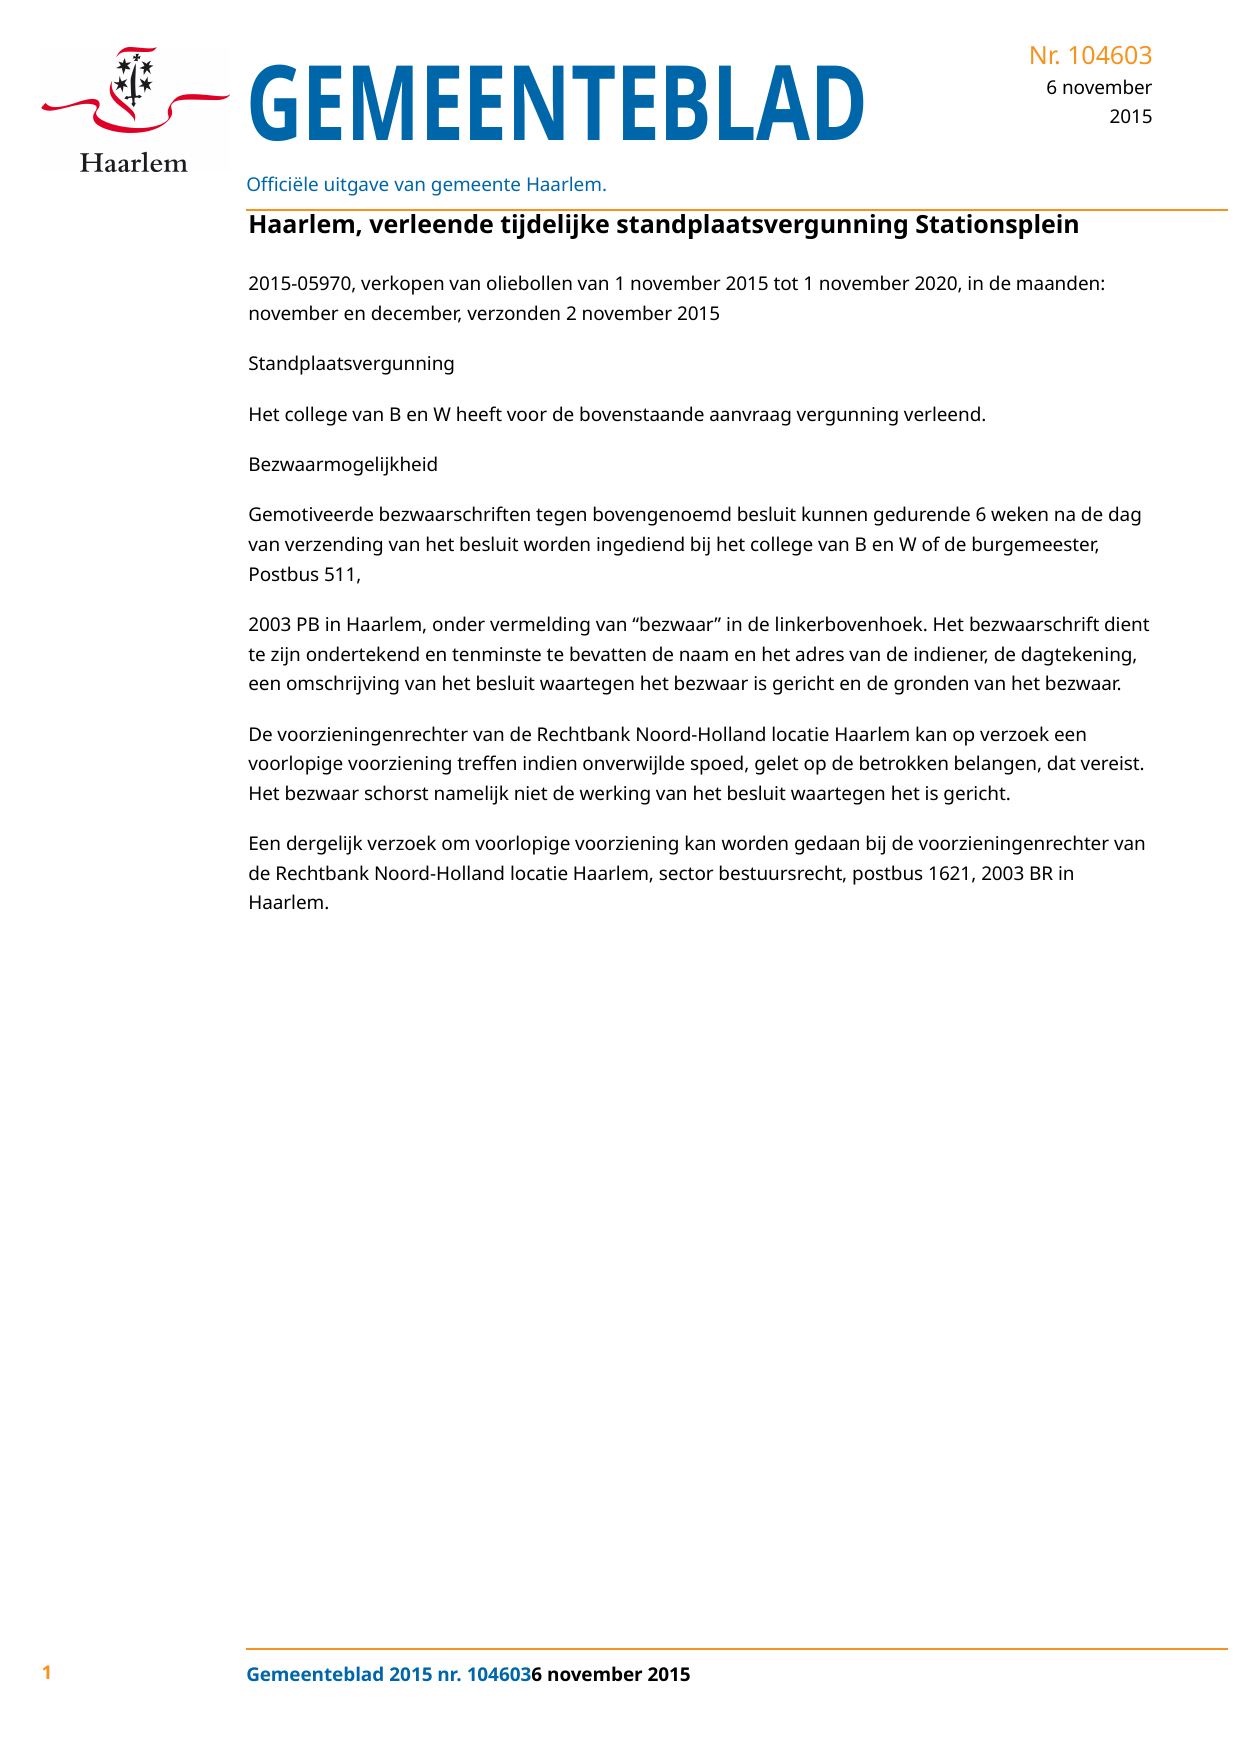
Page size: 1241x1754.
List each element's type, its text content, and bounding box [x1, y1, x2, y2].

picture [41, 47, 231, 172]
text Een dergelijk verzoek om voorlopige voorziening kan worden gedaan bij de voorzieningenrechter van de Rechtbank Noord-Holland locatie Haarlem, sector bestuursrecht, postbus 1621, 2003 BR in Haarlem. [248, 830, 1152, 915]
text 2015-05970, verkopen van oliebollen van 1 november 2015 tot 1 november 2020, in de maanden: november en december, verzonden 2 november 2015 [248, 270, 1152, 326]
text Standplaatsvergunning [248, 350, 1152, 376]
text Haarlem, verleende tijdelijke standplaatsvergunning Stationsplein [248, 211, 1152, 241]
text Bezwaarmogelijkheid [248, 451, 1152, 477]
text 2003 PB in Haarlem, onder vermelding van “bezwaar” in de linkerbovenhoek. Het bezwaarschrift dient te zijn ondertekend en tenminste te bevatten de naam en het adres van de indiener, de dagtekening, een omschrijving van het besluit waartegen het bezwaar is gericht en de gronden van het bezwaar. [248, 611, 1152, 696]
text Gemotiveerde bezwaarschriften tegen bovengenoemd besluit kunnen gedurende 6 weken na de dag van verzending van het besluit worden ingediend bij het college van B en W of de burgemeester, Postbus 511, [248, 502, 1152, 586]
text De voorzieningenrechter van de Rechtbank Noord-Holland locatie Haarlem kan op verzoek een voorlopige voorziening treffen indien onverwijlde spoed, gelet op de betrokken belangen, dat vereist. Het bezwaar schorst namelijk niet de werking van het besluit waartegen het is gericht. [248, 721, 1152, 806]
text Het college van B en W heeft voor de bovenstaande aanvraag vergunning verleend. [248, 401, 1152, 426]
